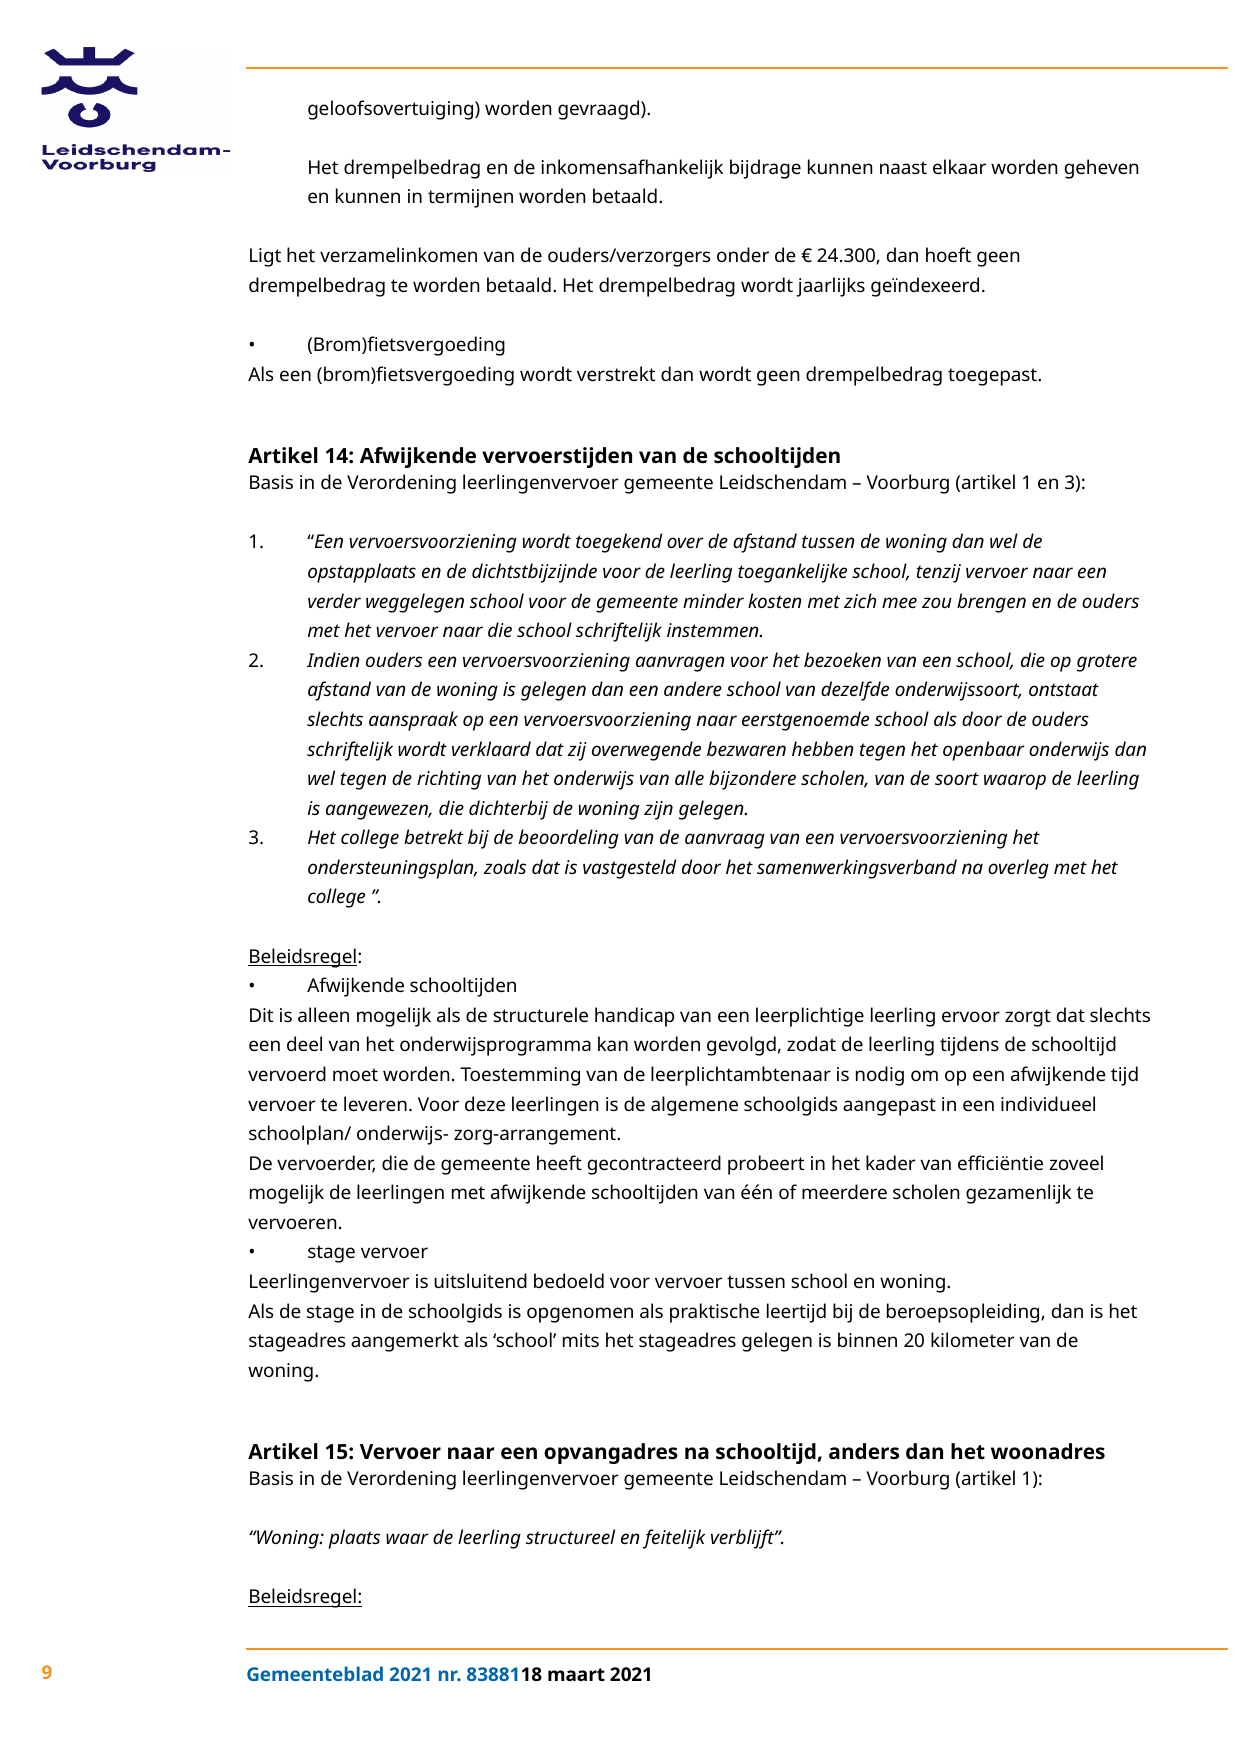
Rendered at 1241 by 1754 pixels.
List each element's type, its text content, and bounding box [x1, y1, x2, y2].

text Dit is alleen mogelijk als de structurele handicap van een leerplichtige leerling ervoor zorgt dat slechts een deel van het onderwijsprogramma kan worden gevolgd, zodat de leerling tijdens de schooltijd vervoerd moet worden. Toestemming van de leerplichtambtenaar is nodig om op een afwijkende tijd vervoer te leveren. Voor deze leerlingen is de algemene schoolgids aangepast in een individueel schoolplan/ onderwijs- zorg-arrangement. [248, 1002, 1152, 1146]
text Artikel 14: Afwijkende vervoerstijden van de schooltijden [248, 441, 1152, 469]
list Afwijkende schooltijden [248, 972, 1152, 998]
list Het college betrekt bij de beoordeling van de aanvraag van een vervoersvoorziening het ondersteuningsplan, zoals dat is vastgesteld door het samenwerkingsverband na overleg met het college ”. [248, 824, 1152, 909]
text Leerlingenvervoer is uitsluitend bedoeld voor vervoer tussen school en woning. [248, 1268, 1152, 1294]
text Basis in de Verordening leerlingenvervoer gemeente Leidschendam – Voorburg (artikel 1 en 3): [248, 469, 1152, 495]
list stage vervoer [248, 1239, 1152, 1264]
text De vervoerder, die de gemeente heeft gecontracteerd probeert in het kader van efficiëntie zoveel mogelijk de leerlingen met afwijkende schooltijden van één of meerdere scholen gezamenlijk te vervoeren. [248, 1150, 1152, 1235]
text Beleidsregel: [248, 943, 1152, 968]
list geloofsovertuiging) worden gevraagd). [248, 95, 1152, 121]
text Ligt het verzamelinkomen van de ouders/verzorgers onder de € 24.300, dan hoeft geen drempelbedrag te worden betaald. Het drempelbedrag wordt jaarlijks geïndexeerd. [248, 243, 1152, 298]
text Beleidsregel: [248, 1584, 1152, 1609]
list Het drempelbedrag en de inkomensafhankelijk bijdrage kunnen naast elkaar worden geheven en kunnen in termijnen worden betaald. [248, 154, 1152, 209]
picture [41, 47, 231, 172]
text Artikel 15: Vervoer naar een opvangadres na schooltijd, anders dan het woonadres [248, 1437, 1152, 1465]
text Als een (brom)fietsvergoeding wordt verstrekt dan wordt geen drempelbedrag toegepast. [248, 361, 1152, 387]
list (Brom)fietsvergoeding [248, 331, 1152, 357]
list Indien ouders een vervoersvoorziening aanvragen voor het bezoeken van een school, die op grotere afstand van de woning is gelegen dan een andere school van dezelfde onderwijssoort, ontstaat slechts aanspraak op een vervoersvoorziening naar eerstgenoemde school als door de ouders schriftelijk wordt verklaard dat zij overwegende bezwaren hebben tegen het openbaar onderwijs dan wel tegen de richting van het onderwijs van alle bijzondere scholen, van de soort waarop de leerling is aangewezen, die dichterbij de woning zijn gelegen. [248, 647, 1152, 821]
text Basis in de Verordening leerlingenvervoer gemeente Leidschendam – Voorburg (artikel 1): [248, 1465, 1152, 1491]
list “Een vervoersvoorziening wordt toegekend over de afstand tussen de woning dan wel de opstapplaats en de dichtstbijzijnde voor de leerling toegankelijke school, tenzij vervoer naar een verder weggelegen school voor de gemeente minder kosten met zich mee zou brengen en de ouders met het vervoer naar die school schriftelijk instemmen. [248, 529, 1152, 643]
text Als de stage in de schoolgids is opgenomen als praktische leertijd bij de beroepsopleiding, dan is het stageadres aangemerkt als ‘school’ mits het stageadres gelegen is binnen 20 kilometer van de woning. [248, 1298, 1152, 1383]
text “Woning: plaats waar de leerling structureel en feitelijk verblijft”. [248, 1524, 1152, 1550]
